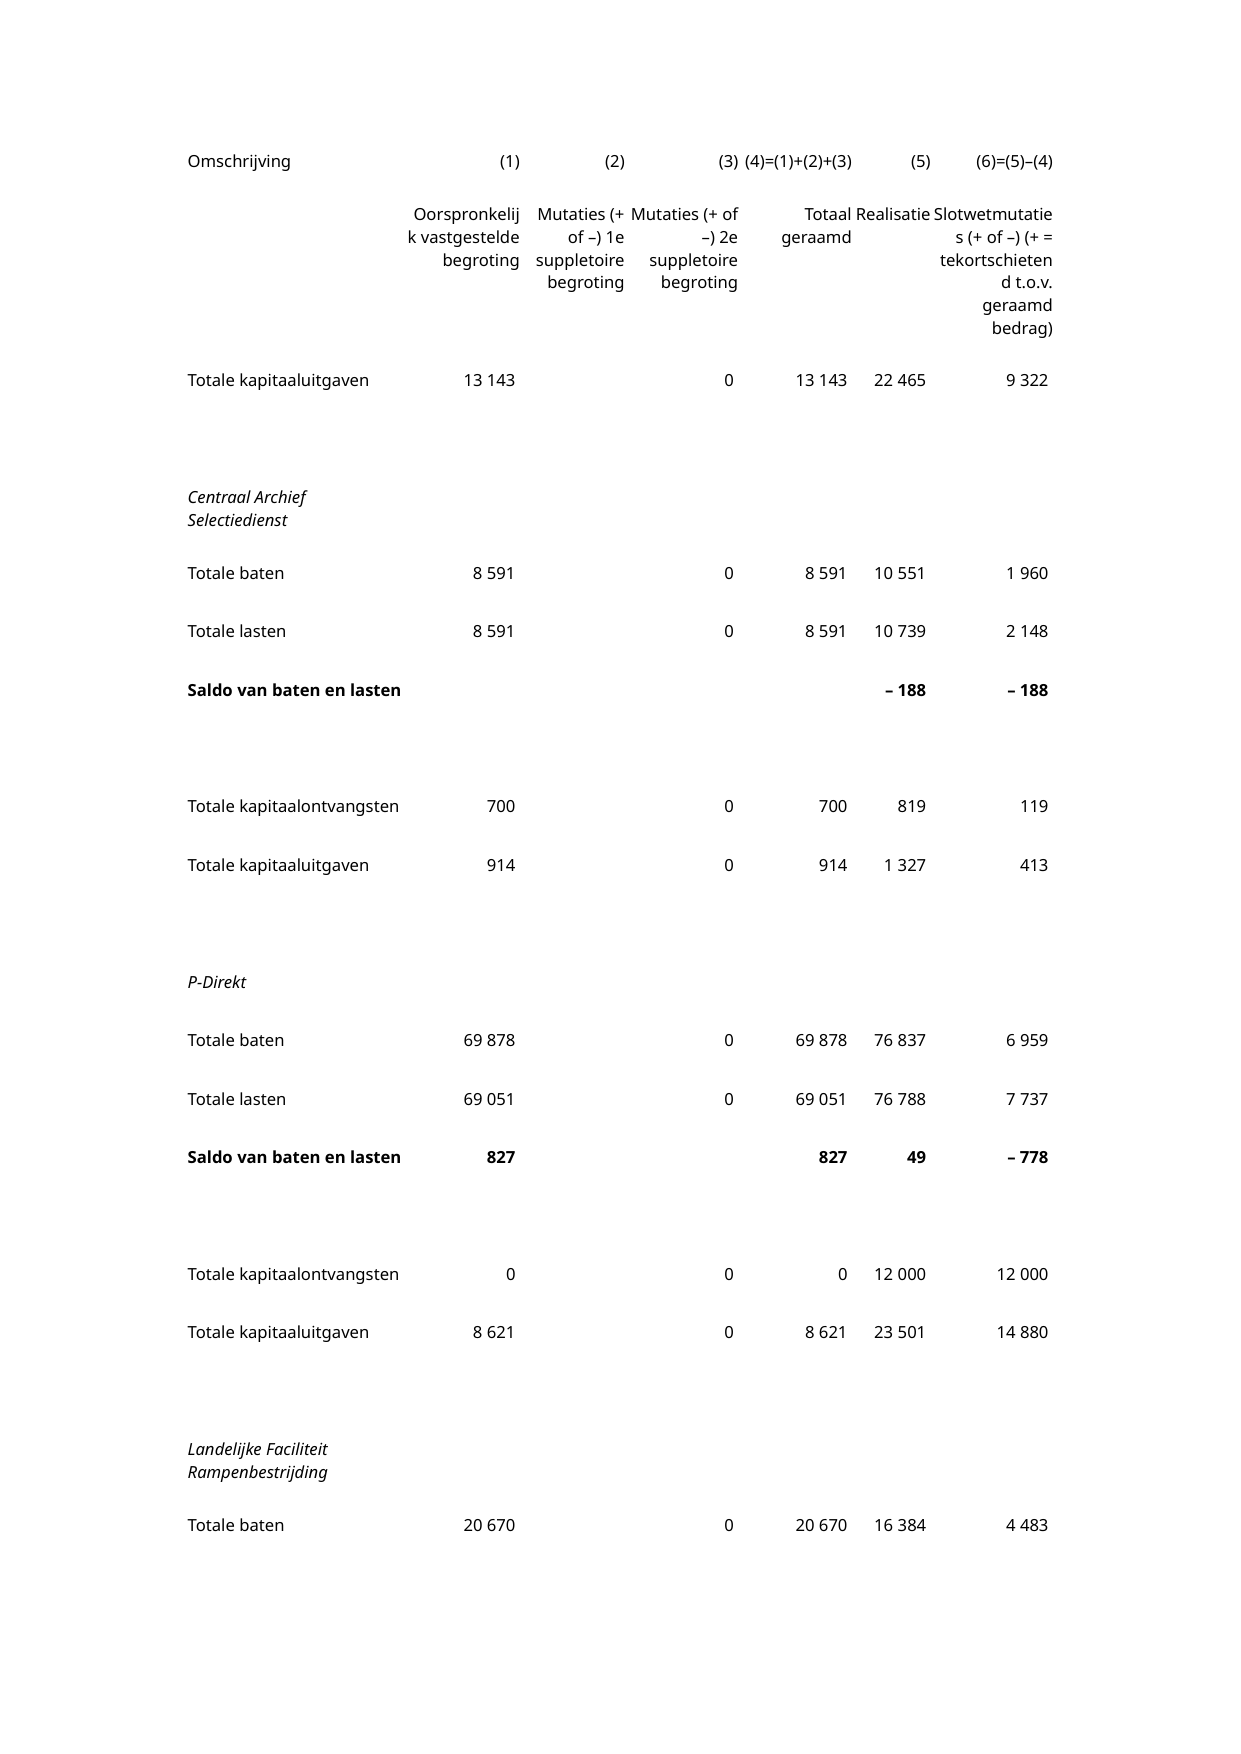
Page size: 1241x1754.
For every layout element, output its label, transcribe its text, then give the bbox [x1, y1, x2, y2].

table_cell [738, 1379, 852, 1438]
table_cell 0 [624, 1087, 738, 1146]
table_cell [188, 1204, 406, 1262]
table_cell P-Direkt [188, 970, 406, 1029]
table_cell [520, 486, 624, 561]
table_cell 1 327 [852, 854, 930, 912]
table_cell [738, 1204, 852, 1262]
table_cell 69 051 [406, 1087, 519, 1146]
table_header (4)=(1)+(2)+(3) [738, 150, 852, 203]
table_cell 8 621 [406, 1321, 519, 1379]
table_cell [930, 1204, 1053, 1262]
table_cell 819 [852, 795, 930, 853]
table_cell 0 [624, 1263, 738, 1321]
table_cell [188, 428, 406, 486]
table_cell 14 880 [930, 1321, 1053, 1379]
table_cell 8 591 [406, 620, 519, 678]
table_cell 700 [406, 795, 519, 853]
table_cell Totale lasten [188, 1087, 406, 1146]
table_cell [520, 1029, 624, 1087]
table_cell [520, 854, 624, 912]
table_cell [520, 1438, 624, 1513]
table_header (5) [852, 150, 930, 203]
table_cell 914 [406, 854, 519, 912]
table_cell [852, 1438, 930, 1513]
table_cell [738, 970, 852, 1029]
table_cell 0 [624, 369, 738, 427]
table_cell [188, 912, 406, 970]
table_cell [406, 486, 519, 561]
table_header (2) [520, 150, 624, 203]
table_cell 0 [624, 620, 738, 678]
table_cell 69 878 [406, 1029, 519, 1087]
table_cell [520, 1146, 624, 1204]
table_cell [930, 486, 1053, 561]
table_cell 13 143 [738, 369, 852, 427]
table_cell [188, 203, 406, 369]
table_cell [520, 1321, 624, 1379]
table_cell [852, 970, 930, 1029]
table_cell [520, 620, 624, 678]
table_cell 914 [738, 854, 852, 912]
table_cell [738, 737, 852, 795]
table_cell [852, 912, 930, 970]
table_header (6)=(5)–(4) [930, 150, 1053, 203]
table_cell [188, 737, 406, 795]
table_cell 12 000 [930, 1263, 1053, 1321]
table_cell [520, 1204, 624, 1262]
table_cell [406, 912, 519, 970]
table_cell [520, 970, 624, 1029]
table_cell [852, 737, 930, 795]
table_cell 0 [624, 1513, 738, 1572]
table_header (1) [406, 150, 519, 203]
table_cell 13 143 [406, 369, 519, 427]
table_cell [852, 1204, 930, 1262]
table_cell 4 483 [930, 1513, 1053, 1572]
table_cell [520, 795, 624, 853]
table_cell [738, 1438, 852, 1513]
table_cell 413 [930, 854, 1053, 912]
table_cell 9 322 [930, 369, 1053, 427]
table_cell 76 788 [852, 1087, 930, 1146]
table_cell Totaal geraamd [738, 203, 852, 369]
table_cell 827 [406, 1146, 519, 1204]
table_cell Totale baten [188, 1513, 406, 1572]
table_cell 119 [930, 795, 1053, 853]
table_cell 16 384 [852, 1513, 930, 1572]
table_cell [406, 1204, 519, 1262]
table_cell – 778 [930, 1146, 1053, 1204]
table_cell 0 [624, 795, 738, 853]
table_cell Totale kapitaalontvangsten [188, 1263, 406, 1321]
table_cell 7 737 [930, 1087, 1053, 1146]
table_cell [406, 428, 519, 486]
table_cell Totale baten [188, 561, 406, 620]
table_cell [930, 737, 1053, 795]
table_cell [930, 912, 1053, 970]
table_cell 6 959 [930, 1029, 1053, 1087]
table_cell Totale kapitaalontvangsten [188, 795, 406, 853]
table_cell [406, 1379, 519, 1438]
table_cell 8 591 [406, 561, 519, 620]
table_cell 22 465 [852, 369, 930, 427]
table_cell [624, 428, 738, 486]
table_header (3) [624, 150, 738, 203]
table_cell 49 [852, 1146, 930, 1204]
table_cell [624, 486, 738, 561]
table_header Omschrijving [188, 150, 406, 203]
table_cell [406, 737, 519, 795]
table_cell [738, 428, 852, 486]
table_cell 8 591 [738, 620, 852, 678]
table_cell 700 [738, 795, 852, 853]
table_cell 69 878 [738, 1029, 852, 1087]
table_cell 12 000 [852, 1263, 930, 1321]
table_cell [520, 1087, 624, 1146]
table_cell – 188 [930, 678, 1053, 737]
table_cell [520, 1263, 624, 1321]
table_cell 69 051 [738, 1087, 852, 1146]
table_cell [624, 737, 738, 795]
table_cell – 188 [852, 678, 930, 737]
table_cell Totale kapitaaluitgaven [188, 854, 406, 912]
table_cell Totale lasten [188, 620, 406, 678]
table_cell 0 [624, 1029, 738, 1087]
table_cell Totale kapitaaluitgaven [188, 369, 406, 427]
table_cell [520, 737, 624, 795]
table_cell 0 [738, 1263, 852, 1321]
table_cell [738, 912, 852, 970]
table_cell 0 [624, 1321, 738, 1379]
table_cell Totale kapitaaluitgaven [188, 1321, 406, 1379]
table_cell [406, 1438, 519, 1513]
table_cell [738, 678, 852, 737]
table_cell [930, 1379, 1053, 1438]
table_cell 8 621 [738, 1321, 852, 1379]
table_cell [520, 912, 624, 970]
table_cell [624, 1438, 738, 1513]
table_cell 76 837 [852, 1029, 930, 1087]
table_cell [520, 678, 624, 737]
table_cell [520, 561, 624, 620]
table_cell Saldo van baten en lasten [188, 678, 406, 737]
table_cell Mutaties (+ of –) 1e suppletoire begroting [520, 203, 624, 369]
table_cell [624, 1379, 738, 1438]
table_cell 0 [406, 1263, 519, 1321]
table_cell [624, 678, 738, 737]
table_cell [852, 428, 930, 486]
table_cell 1 960 [930, 561, 1053, 620]
table_cell Slotwetmutaties (+ of –) (+ = tekortschietend t.o.v. geraamd bedrag) [930, 203, 1053, 369]
table_cell 0 [624, 561, 738, 620]
table_cell 10 551 [852, 561, 930, 620]
table_cell Totale baten [188, 1029, 406, 1087]
table_cell Oorspronkelijk vastgestelde begroting [406, 203, 519, 369]
table_cell [406, 678, 519, 737]
table_cell [852, 486, 930, 561]
table_cell [930, 970, 1053, 1029]
table_cell [520, 369, 624, 427]
table_cell [188, 1379, 406, 1438]
table_cell 827 [738, 1146, 852, 1204]
table_cell [406, 970, 519, 1029]
table_cell Centraal Archief Selectiedienst [188, 486, 406, 561]
table_cell Realisatie [852, 203, 930, 369]
table_cell 2 148 [930, 620, 1053, 678]
table_cell [930, 428, 1053, 486]
table_cell 10 739 [852, 620, 930, 678]
table_cell [624, 1204, 738, 1262]
table_cell 8 591 [738, 561, 852, 620]
table_cell Mutaties (+ of –) 2e suppletoire begroting [624, 203, 738, 369]
table_cell [738, 486, 852, 561]
table_cell [624, 912, 738, 970]
table_cell [624, 1146, 738, 1204]
table_cell [520, 1379, 624, 1438]
table_cell 23 501 [852, 1321, 930, 1379]
table_cell 20 670 [406, 1513, 519, 1572]
table_cell [852, 1379, 930, 1438]
table_cell [520, 428, 624, 486]
table_cell Landelijke Faciliteit Rampenbestrijding [188, 1438, 406, 1513]
table_cell 0 [624, 854, 738, 912]
table_cell 20 670 [738, 1513, 852, 1572]
table_cell Saldo van baten en lasten [188, 1146, 406, 1204]
table_cell [624, 970, 738, 1029]
table_cell [520, 1513, 624, 1572]
table_cell [930, 1438, 1053, 1513]
